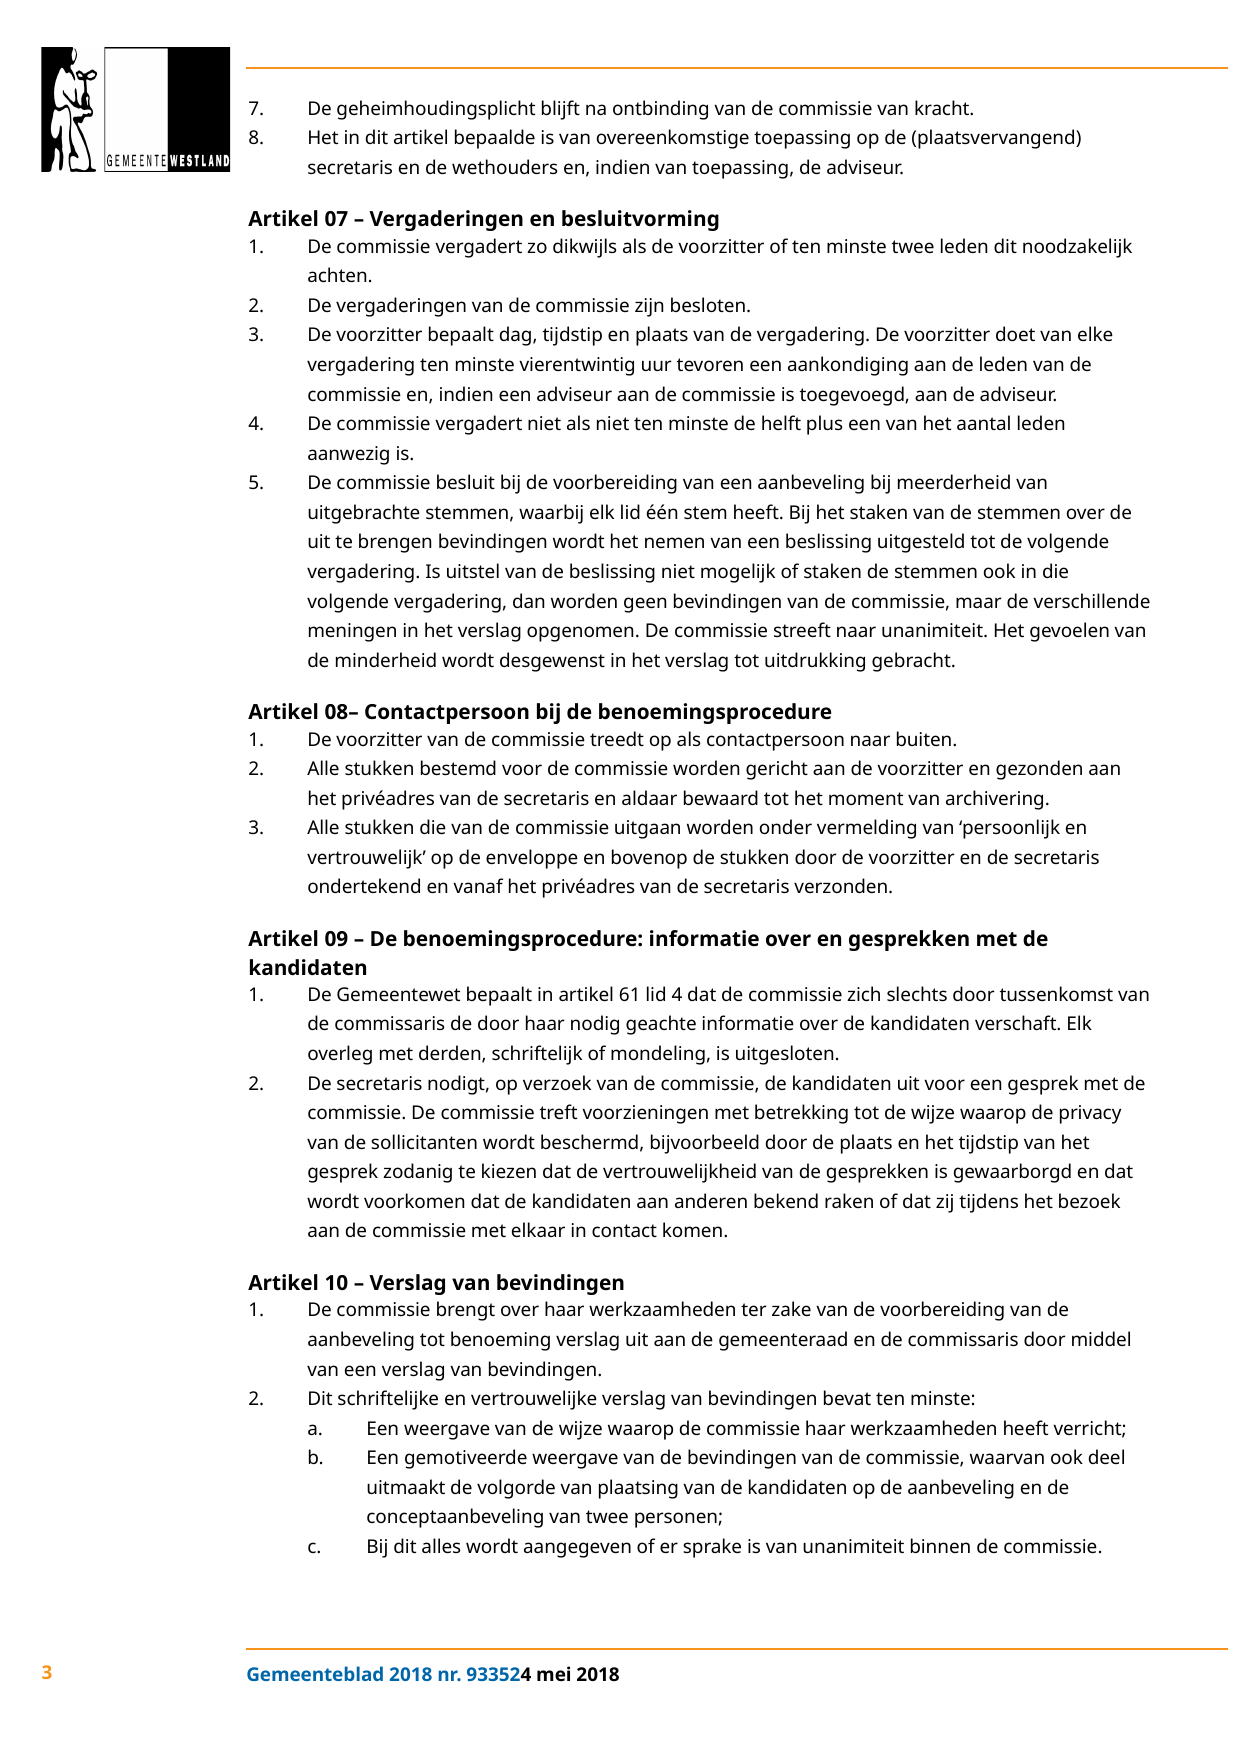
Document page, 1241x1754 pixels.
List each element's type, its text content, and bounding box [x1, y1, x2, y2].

text Artikel 10 – Verslag van bevindingen [248, 1268, 1152, 1297]
list Alle stukken bestemd voor de commissie worden gericht aan de voorzitter en gezonden aan het privéadres van de secretaris en aldaar bewaard tot het moment van archivering. [248, 755, 1152, 811]
list De voorzitter bepaalt dag, tijdstip en plaats van de vergadering. De voorzitter doet van elke vergadering ten minste vierentwintig uur tevoren een aankondiging aan de leden van de commissie en, indien een adviseur aan de commissie is toegevoegd, aan de adviseur. [248, 322, 1152, 406]
list De Gemeentewet bepaalt in artikel 61 lid 4 dat de commissie zich slechts door tussenkomst van de commissaris de door haar nodig geachte informatie over de kandidaten verschaft. Elk overleg met derden, schriftelijk of mondeling, is uitgesloten. [248, 981, 1152, 1066]
list De voorzitter van de commissie treedt op als contactpersoon naar buiten. [248, 726, 1152, 752]
text Artikel 07 – Vergaderingen en besluitvorming [248, 204, 1152, 233]
list De commissie besluit bij de voorbereiding van een aanbeveling bij meerderheid van uitgebrachte stemmen, waarbij elk lid één stem heeft. Bij het staken van de stemmen over de uit te brengen bevindingen wordt het nemen van een beslissing uitgesteld tot de volgende vergadering. Is uitstel van de beslissing niet mogelijk of staken de stemmen ook in die volgende vergadering, dan worden geen bevindingen van de commissie, maar de verschillende meningen in het verslag opgenomen. De commissie streeft naar unanimiteit. Het gevoelen van de minderheid wordt desgewenst in het verslag tot uitdrukking gebracht. [248, 469, 1152, 673]
list Alle stukken die van de commissie uitgaan worden onder vermelding van ‘persoonlijk en vertrouwelijk’ op de enveloppe en bovenop de stukken door de voorzitter en de secretaris ondertekend en vanaf het privéadres van de secretaris verzonden. [248, 814, 1152, 899]
list De secretaris nodigt, op verzoek van de commissie, de kandidaten uit voor een gesprek met de commissie. De commissie treft voorzieningen met betrekking tot de wijze waarop de privacy van de sollicitanten wordt beschermd, bijvoorbeeld door de plaats en het tijdstip van het gesprek zodanig te kiezen dat de vertrouwelijkheid van de gesprekken is gewaarborgd en dat wordt voorkomen dat de kandidaten aan anderen bekend raken of dat zij tijdens het bezoek aan de commissie met elkaar in contact komen. [248, 1070, 1152, 1243]
list De geheimhoudingsplicht blijft na ontbinding van de commissie van kracht. [248, 95, 1152, 121]
list De commissie vergadert zo dikwijls als de voorzitter of ten minste twee leden dit noodzakelijk achten. [248, 233, 1152, 288]
list Een weergave van de wijze waarop de commissie haar werkzaamheden heeft verricht; [307, 1415, 1152, 1441]
list Een gemotiveerde weergave van de bevindingen van de commissie, waarvan ook deel uitmaakt de volgorde van plaatsing van de kandidaten op de aanbeveling en de conceptaanbeveling van twee personen; [307, 1444, 1152, 1529]
list De commissie vergadert niet als niet ten minste de helft plus een van het aantal leden aanwezig is. [248, 410, 1152, 466]
list De vergaderingen van de commissie zijn besloten. [248, 292, 1152, 318]
text Artikel 09 – De benoemingsprocedure: informatie over en gesprekken met de kandidaten [248, 924, 1152, 981]
list De commissie brengt over haar werkzaamheden ter zake van de voorbereiding van de aanbeveling tot benoeming verslag uit aan de gemeenteraad en de commissaris door middel van een verslag van bevindingen. [248, 1297, 1152, 1381]
list Dit schriftelijke en vertrouwelijke verslag van bevindingen bevat ten minste: [248, 1385, 1152, 1411]
text Artikel 08– Contactpersoon bij de benoemingsprocedure [248, 697, 1152, 726]
picture [41, 47, 231, 172]
list Bij dit alles wordt aangegeven of er sprake is van unanimiteit binnen de commissie. [307, 1533, 1152, 1559]
list Het in dit artikel bepaalde is van overeenkomstige toepassing op de (plaatsvervangend) secretaris en de wethouders en, indien van toepassing, de adviseur. [248, 124, 1152, 180]
